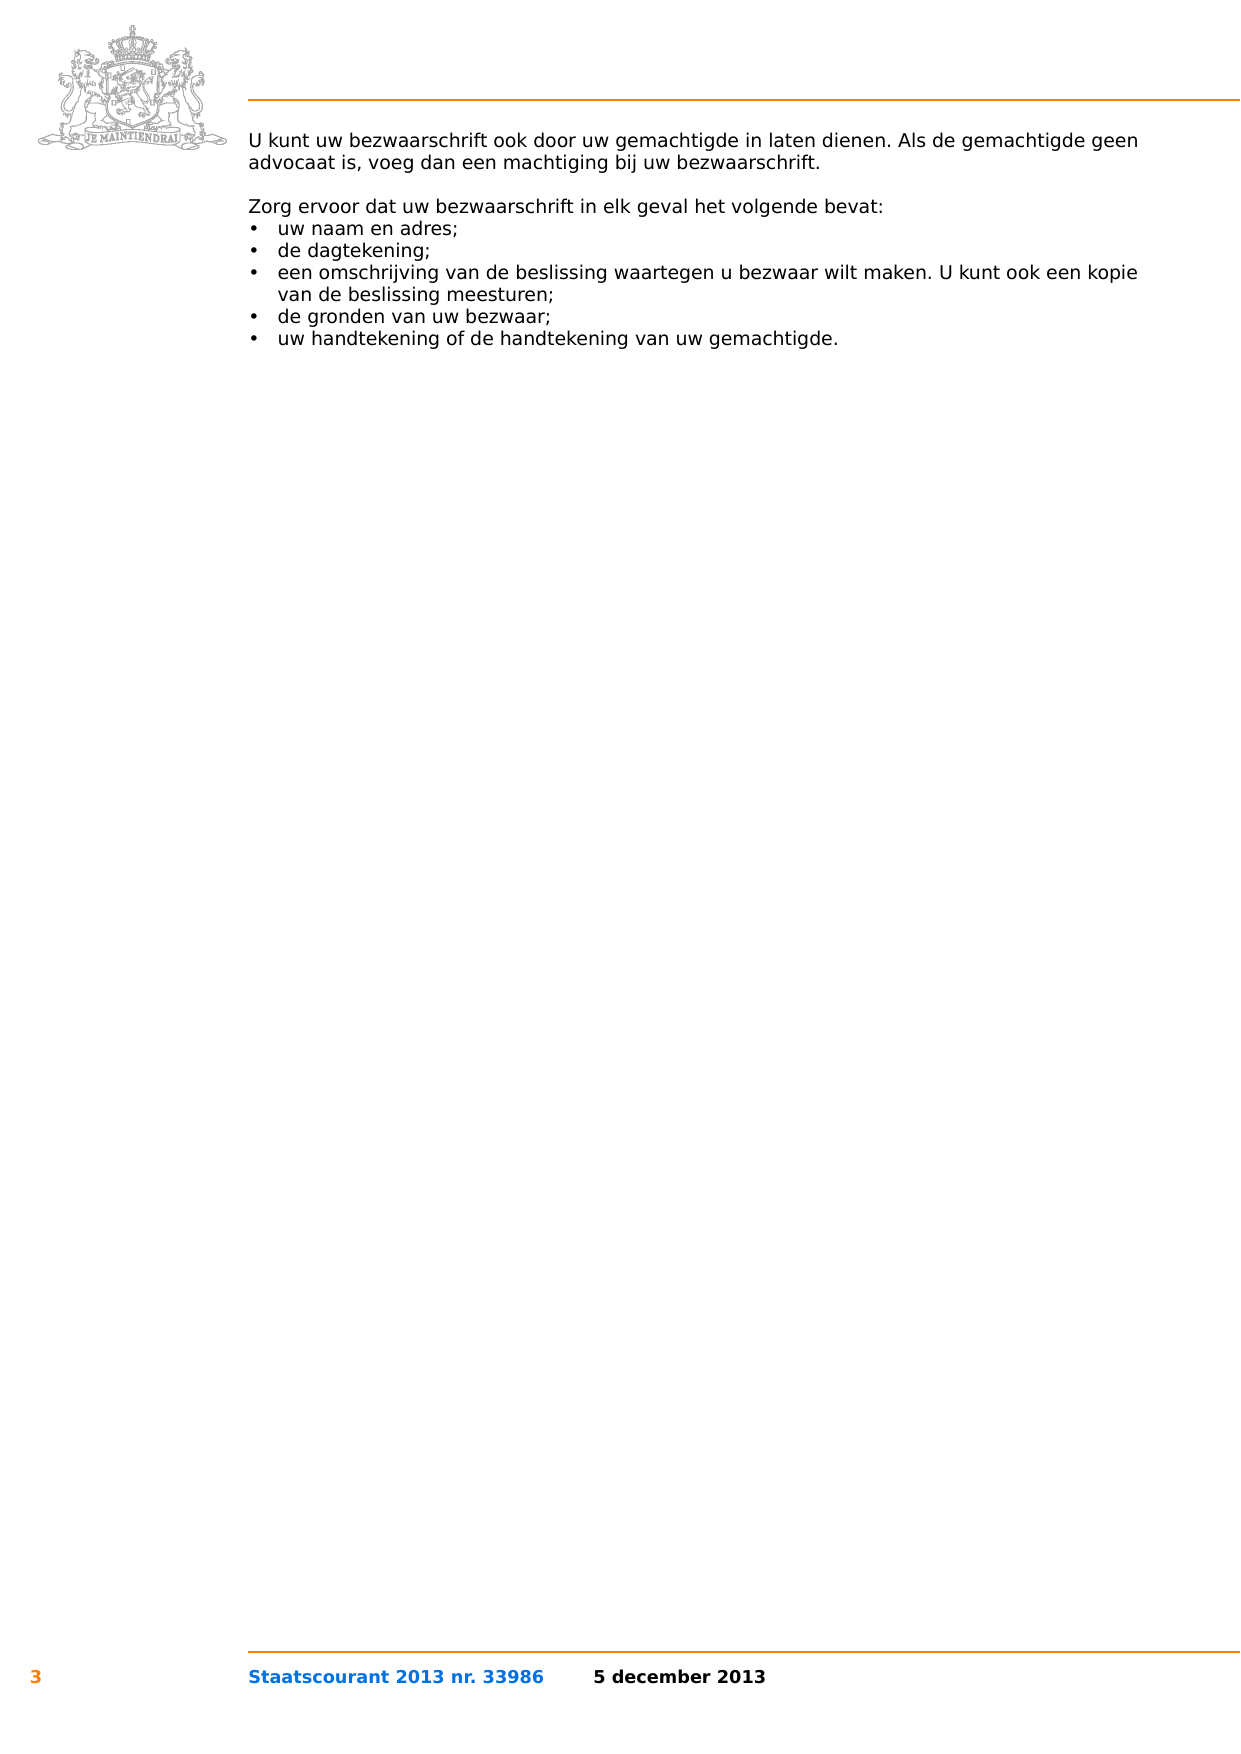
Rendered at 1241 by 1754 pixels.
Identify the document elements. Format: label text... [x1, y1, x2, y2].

text • de gronden van uw bezwaar; [248, 306, 1163, 328]
picture [38, 25, 227, 150]
text • de dagtekening; [248, 240, 1163, 262]
text U kunt uw bezwaarschrift ook door uw gemachtigde in laten dienen. Als de gemachtigde geen advocaat is, voeg dan een machtiging bij uw bezwaarschrift. [248, 130, 1163, 174]
text • een omschrijving van de beslissing waartegen u bezwaar wilt maken. U kunt ook een kopie van de beslissing meesturen; [248, 262, 1163, 306]
text Zorg ervoor dat uw bezwaarschrift in elk geval het volgende bevat: [248, 196, 1163, 218]
text • uw handtekening of de handtekening van uw gemachtigde. [248, 328, 1163, 349]
text • uw naam en adres; [248, 218, 1163, 240]
